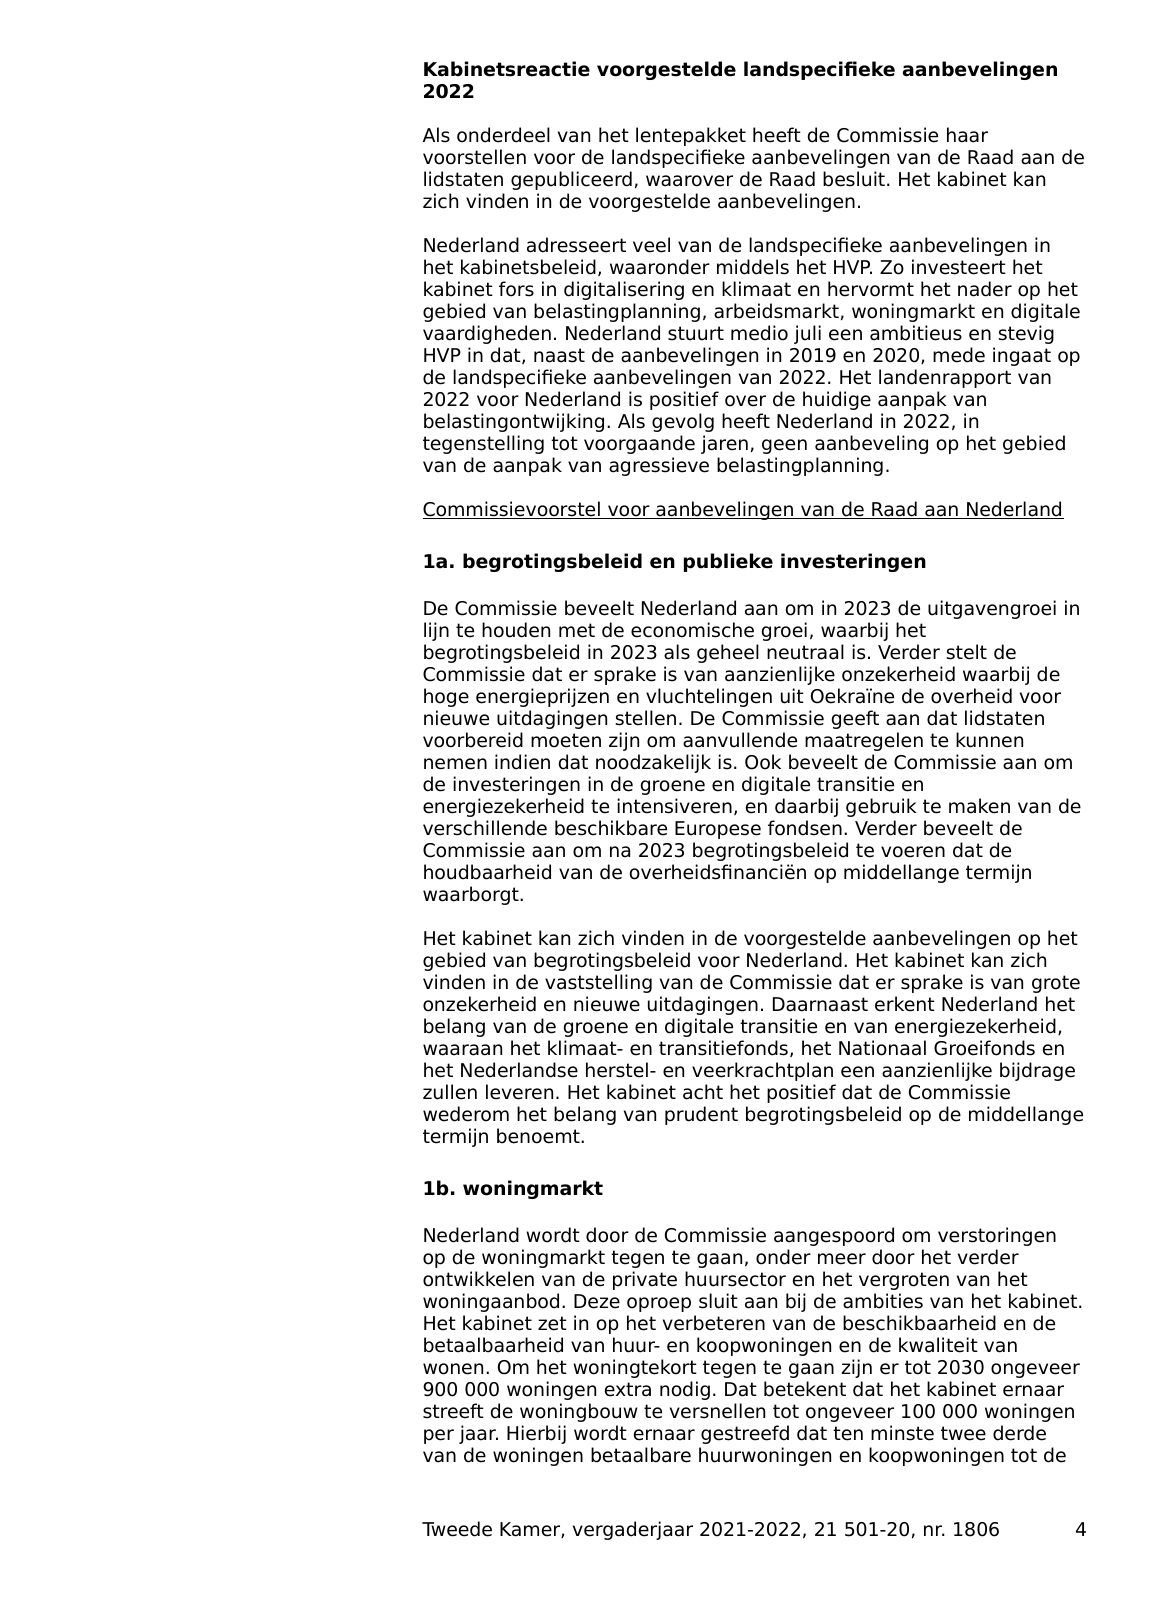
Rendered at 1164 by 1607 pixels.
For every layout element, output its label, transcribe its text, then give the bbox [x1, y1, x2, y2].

subtitle Commissievoorstel voor aanbevelingen van de Raad aan Nederland [422, 499, 1087, 521]
subtitle Kabinetsreactie voorgestelde landspecifieke aanbevelingen 2022 [422, 59, 1087, 103]
subtitle 1a. begrotingsbeleid en publieke investeringen [422, 551, 1087, 573]
text Nederland wordt door de Commissie aangespoord om verstoringen op de woningmarkt tegen te gaan, onder meer door het verder ontwikkelen van de private huursector en het vergroten van het woningaanbod. Deze oproep sluit aan bij de ambities van het kabinet. Het kabinet zet in op het verbeteren van de beschikbaarheid en de betaalbaarheid van huur- en koopwoningen en de kwaliteit van wonen. Om het woningtekort tegen te gaan zijn er tot 2030 ongeveer 900 000 woningen extra nodig. Dat betekent dat het kabinet ernaar streeft de woningbouw te versnellen tot ongeveer 100 000 woningen per jaar. Hierbij wordt ernaar gestreefd dat ten minste twee derde van de woningen betaalbare huurwoningen en koopwoningen tot de [422, 1225, 1087, 1467]
text Nederland adresseert veel van de landspecifieke aanbevelingen in het kabinetsbeleid, waaronder middels het HVP. Zo investeert het kabinet fors in digitalisering en klimaat en hervormt het nader op het gebied van belastingplanning, arbeidsmarkt, woningmarkt en digitale vaardigheden. Nederland stuurt medio juli een ambitieus en stevig HVP in dat, naast de aanbevelingen in 2019 en 2020, mede ingaat op de landspecifieke aanbevelingen van 2022. Het landenrapport van 2022 voor Nederland is positief over de huidige aanpak van belastingontwijking. Als gevolg heeft Nederland in 2022, in tegenstelling tot voorgaande jaren, geen aanbeveling op het gebied van de aanpak van agressieve belastingplanning. [422, 235, 1087, 477]
text De Commissie beveelt Nederland aan om in 2023 de uitgavengroei in lijn te houden met de economische groei, waarbij het begrotingsbeleid in 2023 als geheel neutraal is. Verder stelt de Commissie dat er sprake is van aanzienlijke onzekerheid waarbij de hoge energieprijzen en vluchtelingen uit Oekraïne de overheid voor nieuwe uitdagingen stellen. De Commissie geeft aan dat lidstaten voorbereid moeten zijn om aanvullende maatregelen te kunnen nemen indien dat noodzakelijk is. Ook beveelt de Commissie aan om de investeringen in de groene en digitale transitie en energiezekerheid te intensiveren, en daarbij gebruik te maken van de verschillende beschikbare Europese fondsen. Verder beveelt de Commissie aan om na 2023 begrotingsbeleid te voeren dat de houdbaarheid van de overheidsfinanciën op middellange termijn waarborgt. [422, 598, 1087, 906]
subtitle 1b. woningmarkt [422, 1178, 1087, 1200]
text Als onderdeel van het lentepakket heeft de Commissie haar voorstellen voor de landspecifieke aanbevelingen van de Raad aan de lidstaten gepubliceerd, waarover de Raad besluit. Het kabinet kan zich vinden in de voorgestelde aanbevelingen. [422, 125, 1087, 213]
text Het kabinet kan zich vinden in de voorgestelde aanbevelingen op het gebied van begrotingsbeleid voor Nederland. Het kabinet kan zich vinden in de vaststelling van de Commissie dat er sprake is van grote onzekerheid en nieuwe uitdagingen. Daarnaast erkent Nederland het belang van de groene en digitale transitie en van energiezekerheid, waaraan het klimaat- en transitiefonds, het Nationaal Groeifonds en het Nederlandse herstel- en veerkrachtplan een aanzienlijke bijdrage zullen leveren. Het kabinet acht het positief dat de Commissie wederom het belang van prudent begrotingsbeleid op de middellange termijn benoemt. [422, 928, 1087, 1148]
